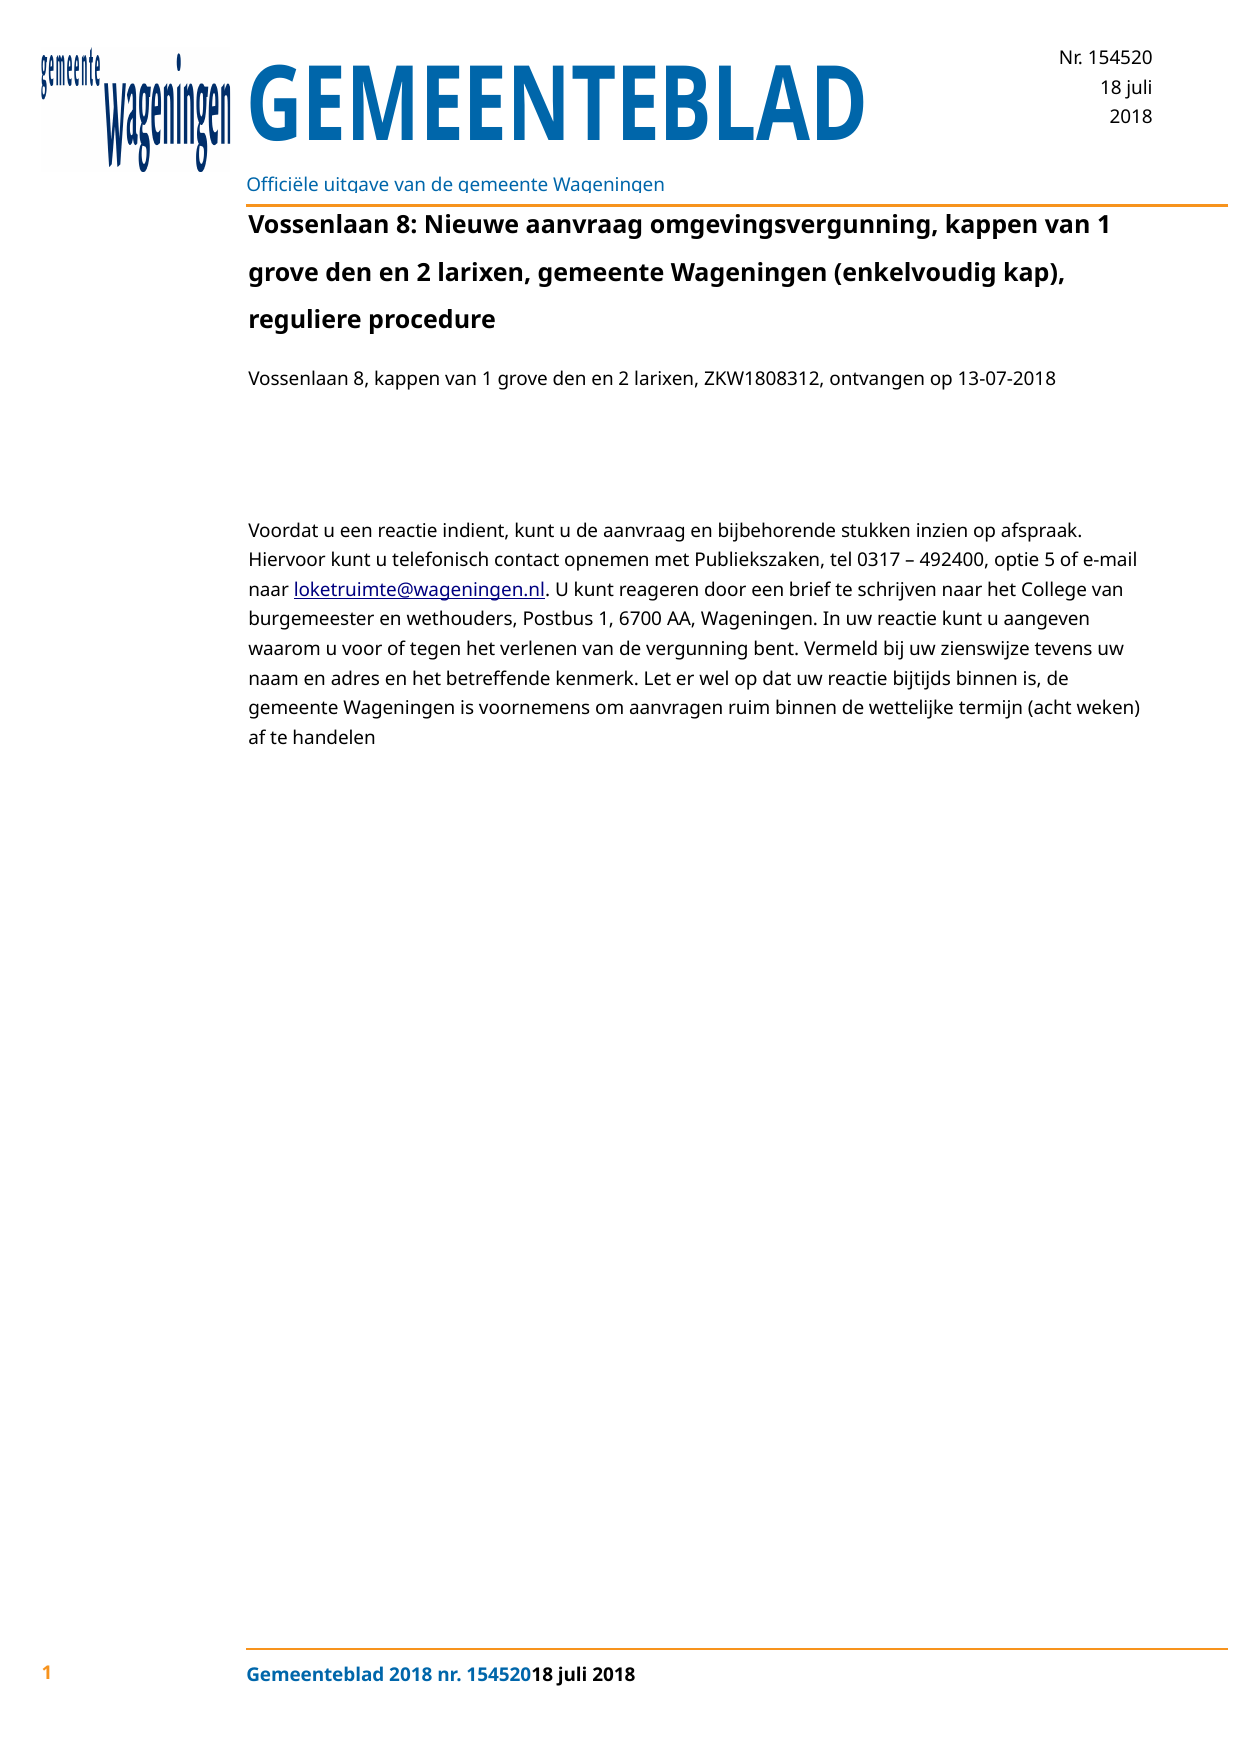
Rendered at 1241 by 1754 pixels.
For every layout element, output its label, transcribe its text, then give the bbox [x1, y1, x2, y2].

text Vossenlaan 8, kappen van 1 grove den en 2 larixen, ZKW1808312, ontvangen op 13-07-2018 [248, 366, 1152, 391]
picture [41, 47, 231, 172]
text Vossenlaan 8: Nieuwe aanvraag omgevingsvergunning, kappen van 1 grove den en 2 larixen, gemeente Wageningen (enkelvoudig kap), reguliere procedure [248, 207, 1152, 336]
text Voordat u een reactie indient, kunt u de aanvraag en bijbehorende stukken inzien op afspraak. Hiervoor kunt u telefonisch contact opnemen met Publiekszaken, tel 0317 – 492400, optie 5 of e-mail naar loketruimte@wageningen.nl. U kunt reageren door een brief te schrijven naar het College van burgemeester en wethouders, Postbus 1, 6700 AA, Wageningen. In uw reactie kunt u aangeven waarom u voor of tegen het verlenen van de vergunning bent. Vermeld bij uw zienswijze tevens uw naam en adres en het betreffende kenmerk. Let er wel op dat uw reactie bijtijds binnen is, de gemeente Wageningen is voornemens om aanvragen ruim binnen de wettelijke termijn (acht weken) af te handelen [248, 517, 1152, 749]
